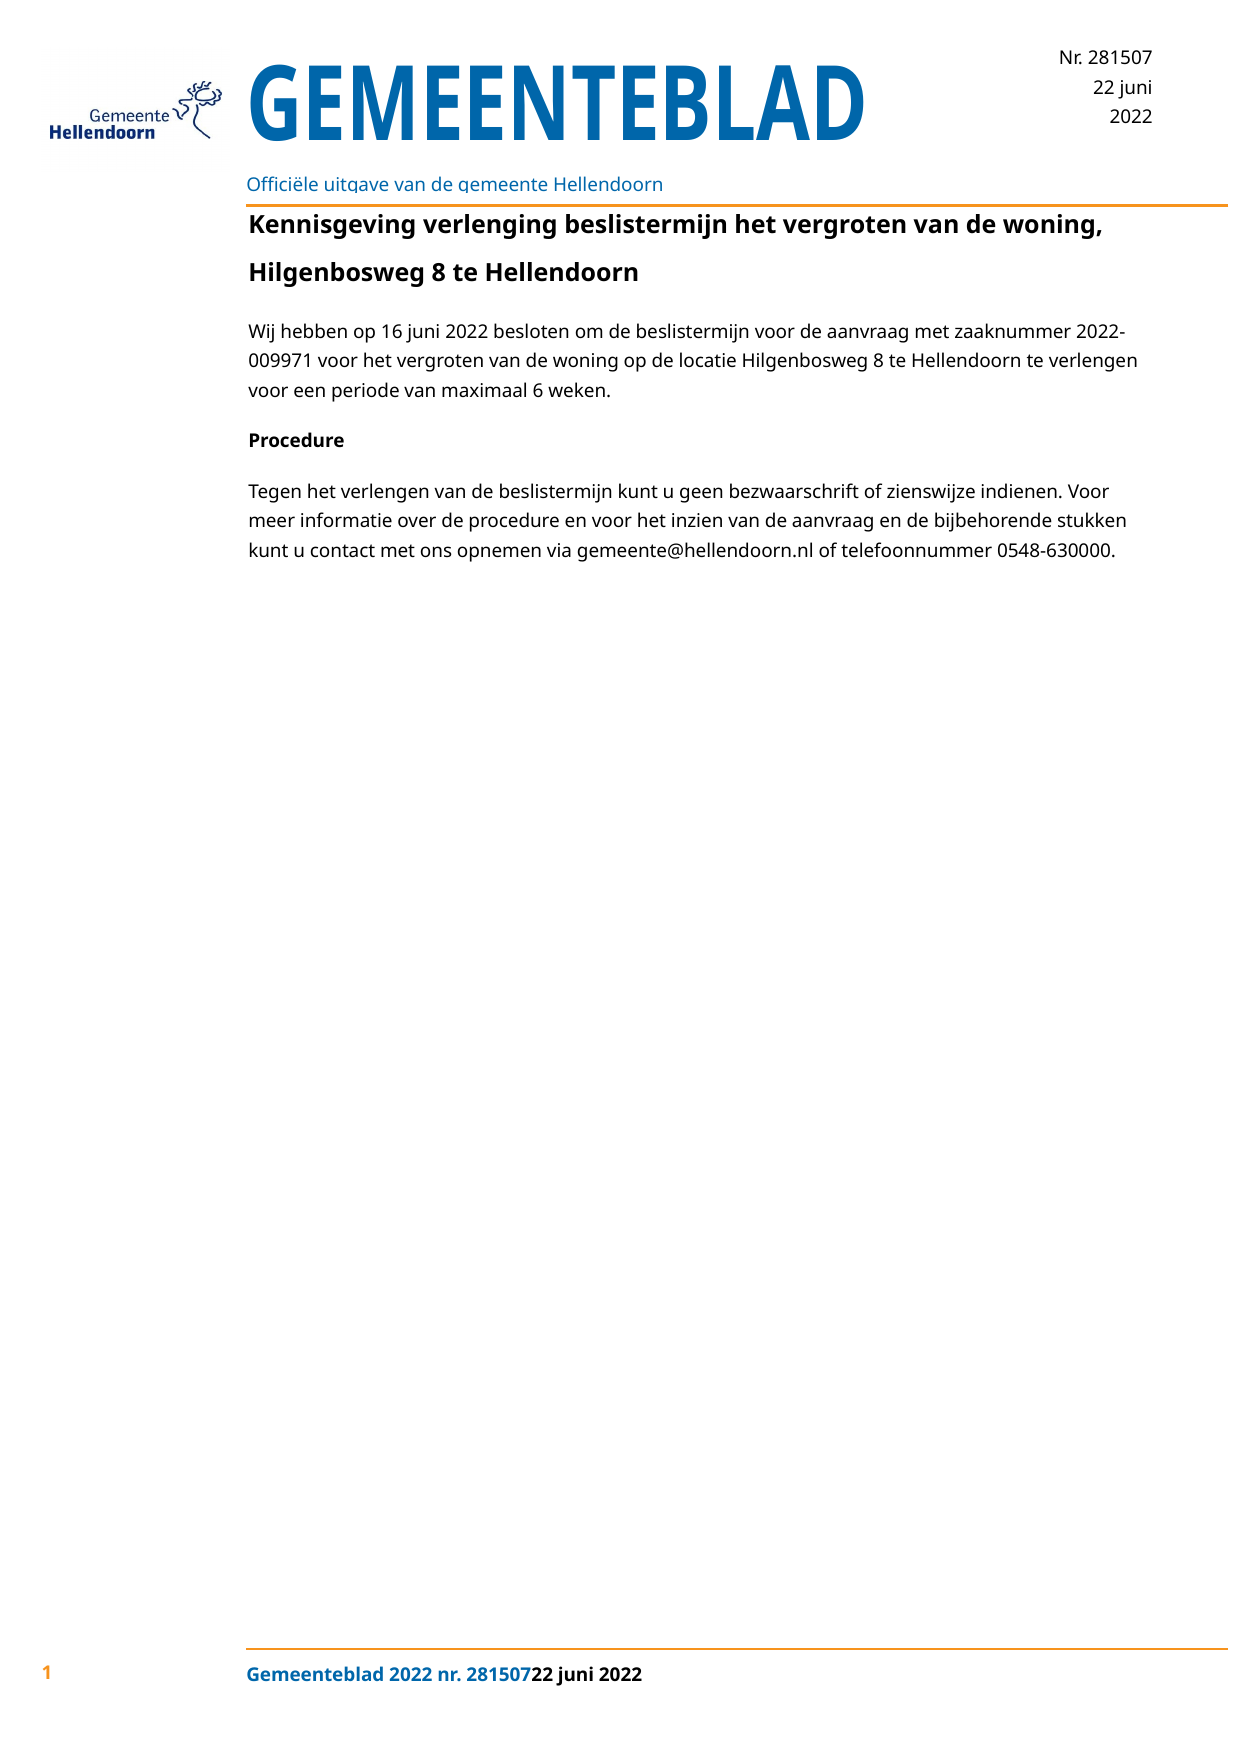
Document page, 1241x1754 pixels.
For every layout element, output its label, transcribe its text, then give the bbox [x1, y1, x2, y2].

text Tegen het verlengen van de beslistermijn kunt u geen bezwaarschrift of zienswijze indienen. Voor meer informatie over de procedure en voor het inzien van de aanvraag en de bijbehorende stukken kunt u contact met ons opnemen via gemeente@hellendoorn.nl of telefoonnummer 0548-630000. [248, 478, 1152, 563]
picture [41, 47, 231, 172]
text Wij hebben op 16 juni 2022 besloten om de beslistermijn voor de aanvraag met zaaknummer 2022-009971 voor het vergroten van de woning op de locatie Hilgenbosweg 8 te Hellendoorn te verlengen voor een periode van maximaal 6 weken. [248, 318, 1152, 403]
text Procedure [248, 427, 1152, 453]
text Kennisgeving verlenging beslistermijn het vergroten van de woning, Hilgenbosweg 8 te Hellendoorn [248, 207, 1152, 288]
